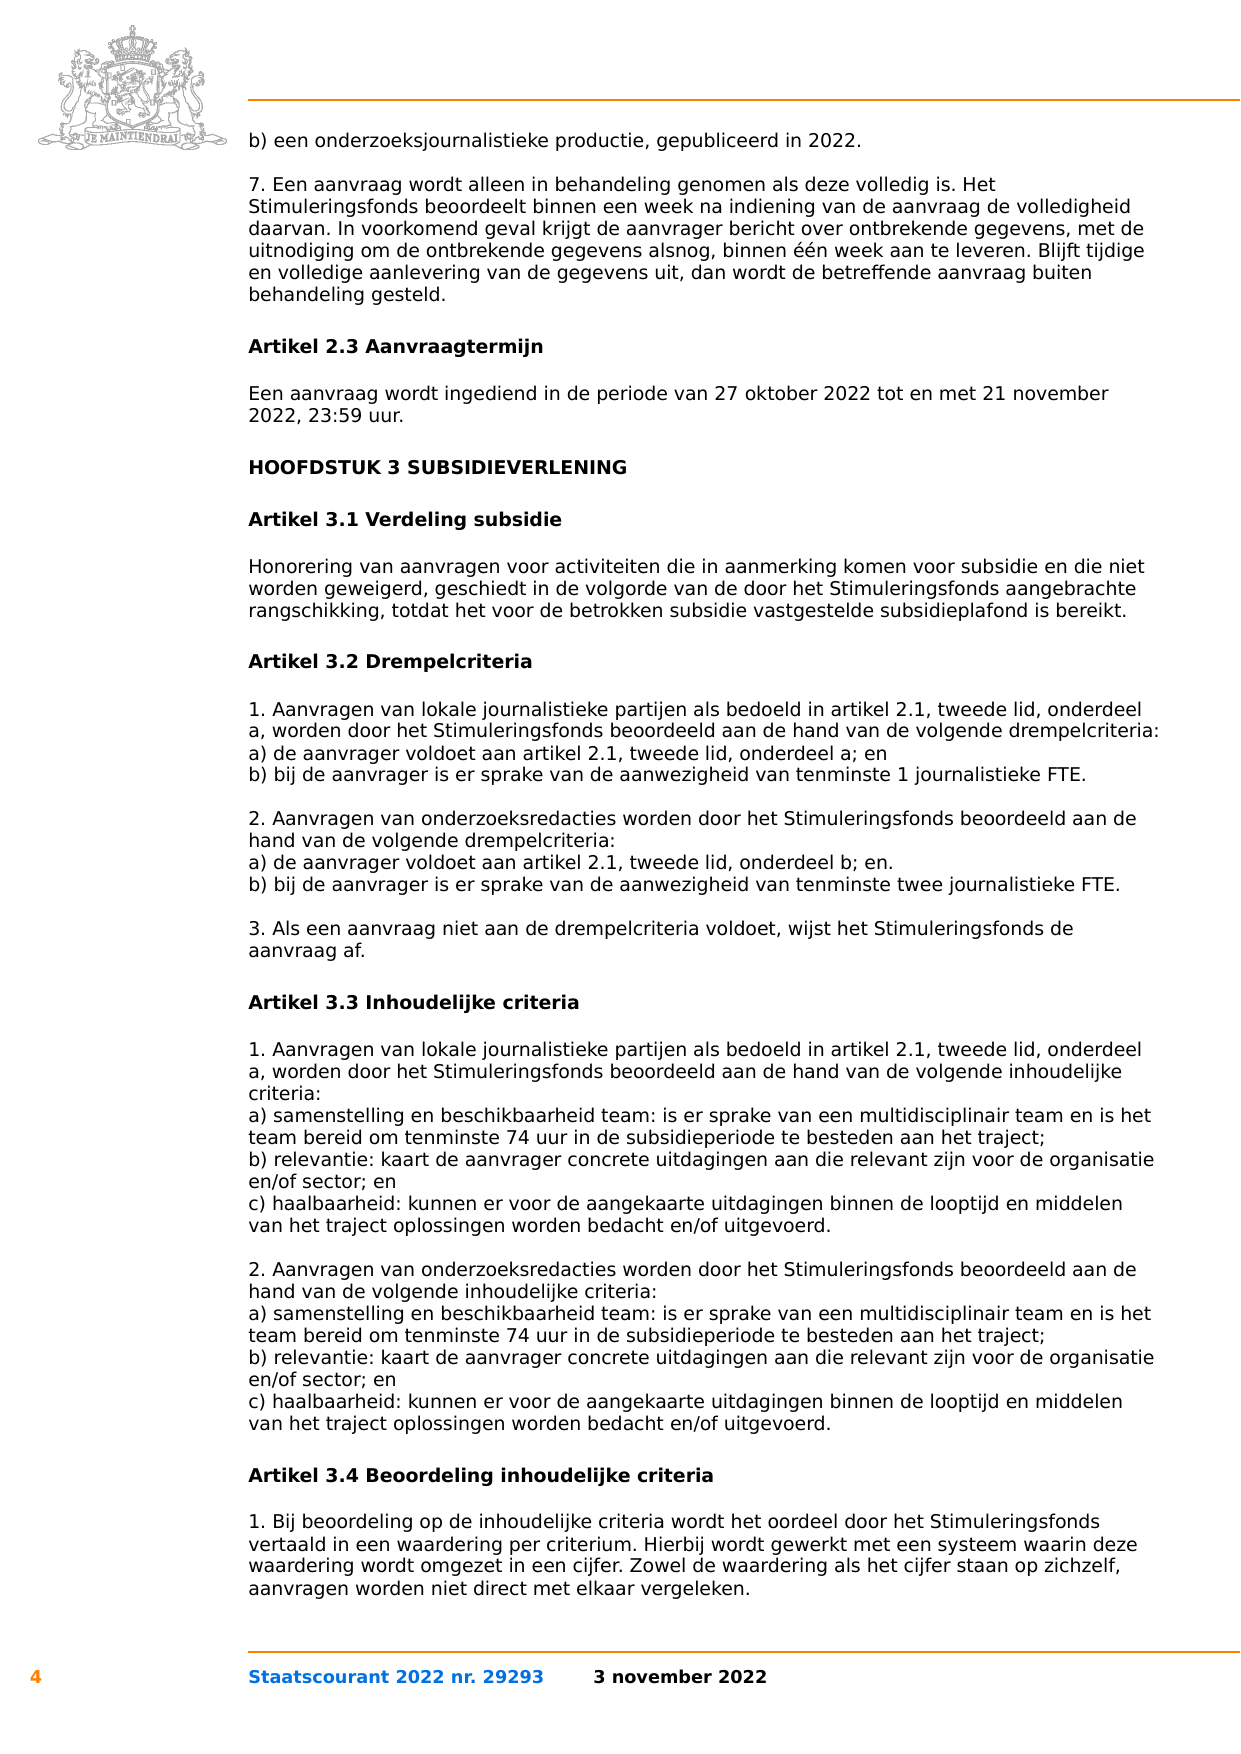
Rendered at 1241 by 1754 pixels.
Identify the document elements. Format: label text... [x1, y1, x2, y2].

text 1. Aanvragen van lokale journalistieke partijen als bedoeld in artikel 2.1, tweede lid, onderdeel a, worden door het Stimuleringsfonds beoordeeld aan de hand van de volgende inhoudelijke criteria: [248, 1039, 1163, 1105]
text b) relevantie: kaart de aanvrager concrete uitdagingen aan die relevant zijn voor de organisatie en/of sector; en [248, 1347, 1163, 1391]
subtitle Artikel 3.4 Beoordeling inhoudelijke criteria [248, 1464, 1163, 1486]
subtitle Artikel 3.2 Drempelcriteria [248, 651, 1163, 673]
text 2. Aanvragen van onderzoeksredacties worden door het Stimuleringsfonds beoordeeld aan de hand van de volgende inhoudelijke criteria: [248, 1259, 1163, 1303]
text 2. Aanvragen van onderzoeksredacties worden door het Stimuleringsfonds beoordeeld aan de hand van de volgende drempelcriteria: [248, 808, 1163, 852]
text 1. Aanvragen van lokale journalistieke partijen als bedoeld in artikel 2.1, tweede lid, onderdeel a, worden door het Stimuleringsfonds beoordeeld aan de hand van de volgende drempelcriteria: [248, 698, 1163, 742]
text b) een onderzoeksjournalistieke productie, gepubliceerd in 2022. [248, 130, 1163, 152]
text a) de aanvrager voldoet aan artikel 2.1, tweede lid, onderdeel b; en. [248, 852, 1163, 874]
text 7. Een aanvraag wordt alleen in behandeling genomen als deze volledig is. Het Stimuleringsfonds beoordeelt binnen een week na indiening van de aanvraag de volledigheid daarvan. In voorkomend geval krijgt de aanvrager bericht over ontbrekende gegevens, met de uitnodiging om de ontbrekende gegevens alsnog, binnen één week aan te leveren. Blijft tijdige en volledige aanlevering van de gegevens uit, dan wordt de betreffende aanvraag buiten behandeling gesteld. [248, 174, 1163, 306]
text b) relevantie: kaart de aanvrager concrete uitdagingen aan die relevant zijn voor de organisatie en/of sector; en [248, 1149, 1163, 1193]
text b) bij de aanvrager is er sprake van de aanwezigheid van tenminste 1 journalistieke FTE. [248, 764, 1163, 786]
text 3. Als een aanvraag niet aan de drempelcriteria voldoet, wijst het Stimuleringsfonds de aanvraag af. [248, 918, 1163, 962]
subtitle HOOFDSTUK 3 SUBSIDIEVERLENING [248, 457, 1163, 478]
text Een aanvraag wordt ingediend in de periode van 27 oktober 2022 tot en met 21 november 2022, 23:59 uur. [248, 383, 1163, 427]
subtitle Artikel 3.3 Inhoudelijke criteria [248, 992, 1163, 1014]
text a) de aanvrager voldoet aan artikel 2.1, tweede lid, onderdeel a; en [248, 742, 1163, 764]
subtitle Artikel 3.1 Verdeling subsidie [248, 508, 1163, 531]
picture [38, 25, 227, 150]
subtitle Artikel 2.3 Aanvraagtermijn [248, 336, 1163, 358]
text a) samenstelling en beschikbaarheid team: is er sprake van een multidisciplinair team en is het team bereid om tenminste 74 uur in de subsidieperiode te besteden aan het traject; [248, 1105, 1163, 1149]
text Honorering van aanvragen voor activiteiten die in aanmerking komen voor subsidie en die niet worden geweigerd, geschiedt in de volgorde van de door het Stimuleringsfonds aangebrachte rangschikking, totdat het voor de betrokken subsidie vastgestelde subsidieplafond is bereikt. [248, 556, 1163, 621]
text b) bij de aanvrager is er sprake van de aanwezigheid van tenminste twee journalistieke FTE. [248, 874, 1163, 896]
text c) haalbaarheid: kunnen er voor de aangekaarte uitdagingen binnen de looptijd en middelen van het traject oplossingen worden bedacht en/of uitgevoerd. [248, 1193, 1163, 1237]
text 1. Bij beoordeling op de inhoudelijke criteria wordt het oordeel door het Stimuleringsfonds vertaald in een waardering per criterium. Hierbij wordt gewerkt met een systeem waarin deze waardering wordt omgezet in een cijfer. Zowel de waardering als het cijfer staan op zichzelf, aanvragen worden niet direct met elkaar vergeleken. [248, 1511, 1163, 1599]
text a) samenstelling en beschikbaarheid team: is er sprake van een multidisciplinair team en is het team bereid om tenminste 74 uur in de subsidieperiode te besteden aan het traject; [248, 1303, 1163, 1347]
text c) haalbaarheid: kunnen er voor de aangekaarte uitdagingen binnen de looptijd en middelen van het traject oplossingen worden bedacht en/of uitgevoerd. [248, 1391, 1163, 1434]
